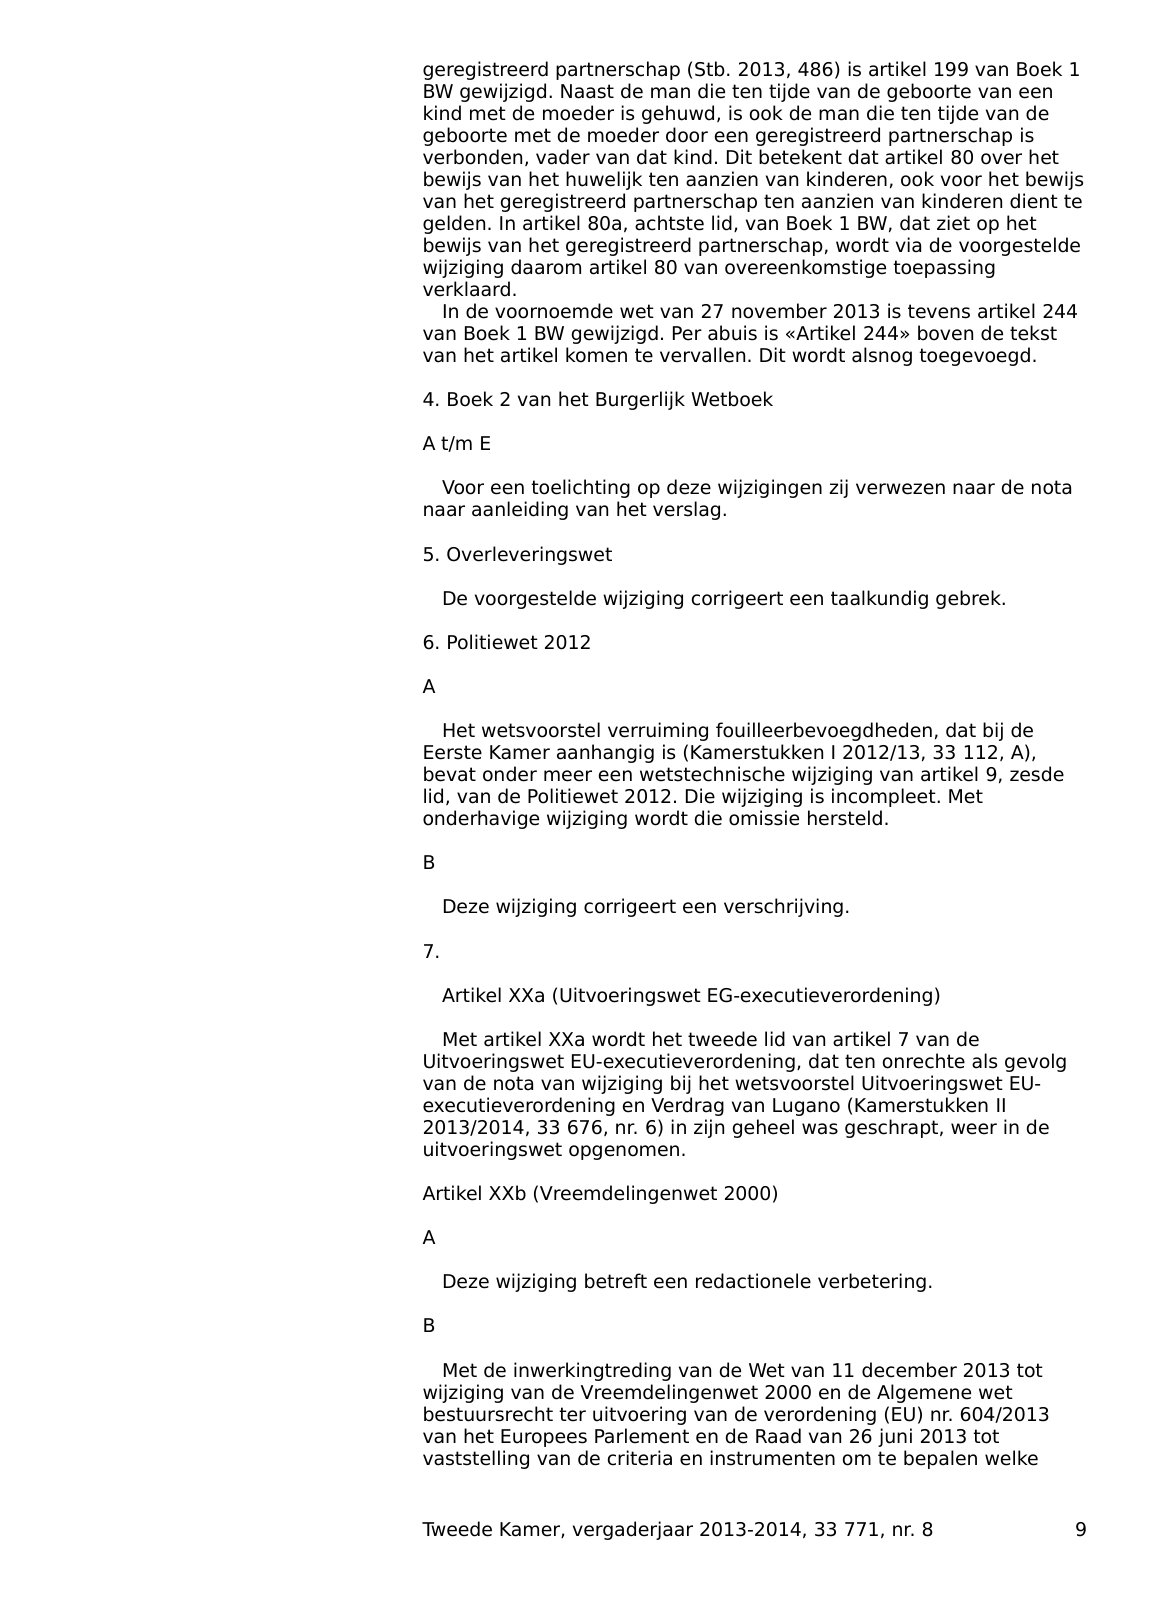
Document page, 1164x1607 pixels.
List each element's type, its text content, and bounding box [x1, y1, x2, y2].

subtitle A [422, 1227, 1087, 1249]
subtitle A t/m E [422, 433, 1087, 455]
subtitle A [422, 676, 1087, 698]
subtitle 4. Boek 2 van het Burgerlijk Wetboek [422, 389, 1087, 411]
subtitle B [422, 1315, 1087, 1337]
subtitle 5. Overleveringswet [422, 543, 1087, 565]
subtitle B [422, 852, 1087, 874]
subtitle Artikel XXb (Vreemdelingenwet 2000) [422, 1183, 1087, 1205]
text Voor een toelichting op deze wijzigingen zij verwezen naar de nota naar aanleiding van het verslag. [422, 477, 1087, 521]
text Deze wijziging corrigeert een verschrijving. [422, 896, 1087, 918]
text Het wetsvoorstel verruiming fouilleerbevoegdheden, dat bij de Eerste Kamer aanhangig is (Kamerstukken I 2012/13, 33 112, A), bevat onder meer een wetstechnische wijziging van artikel 9, zesde lid, van de Politiewet 2012. Die wijziging is incompleet. Met onderhavige wijziging wordt die omissie hersteld. [422, 720, 1087, 830]
text Met artikel XXa wordt het tweede lid van artikel 7 van de Uitvoeringswet EU-executieverordening, dat ten onrechte als gevolg van de nota van wijziging bij het wetsvoorstel Uitvoeringswet EU-executieverordening en Verdrag van Lugano (Kamerstukken II 2013/2014, 33 676, nr. 6) in zijn geheel was geschrapt, weer in de uitvoeringswet opgenomen. [422, 1029, 1087, 1161]
text Deze wijziging betreft een redactionele verbetering. [422, 1271, 1087, 1293]
text geregistreerd partnerschap (Stb. 2013, 486) is artikel 199 van Boek 1 BW gewijzigd. Naast de man die ten tijde van de geboorte van een kind met de moeder is gehuwd, is ook de man die ten tijde van de geboorte met de moeder door een geregistreerd partnerschap is verbonden, vader van dat kind. Dit betekent dat artikel 80 over het bewijs van het huwelijk ten aanzien van kinderen, ook voor het bewijs van het geregistreerd partnerschap ten aanzien van kinderen dient te gelden. In artikel 80a, achtste lid, van Boek 1 BW, dat ziet op het bewijs van het geregistreerd partnerschap, wordt via de voorgestelde wijziging daarom artikel 80 van overeenkomstige toepassing verklaard. [422, 59, 1087, 301]
subtitle 6. Politiewet 2012 [422, 632, 1087, 654]
text Met de inwerkingtreding van de Wet van 11 december 2013 tot wijziging van de Vreemdelingenwet 2000 en de Algemene wet bestuursrecht ter uitvoering van de verordening (EU) nr. 604/2013 van het Europees Parlement en de Raad van 26 juni 2013 tot vaststelling van de criteria en instrumenten om te bepalen welke [422, 1359, 1087, 1469]
text Artikel XXa (Uitvoeringswet EG-executieverordening) [422, 985, 1087, 1007]
text De voorgestelde wijziging corrigeert een taalkundig gebrek. [422, 588, 1087, 609]
text In de voornoemde wet van 27 november 2013 is tevens artikel 244 van Boek 1 BW gewijzigd. Per abuis is «Artikel 244» boven de tekst van het artikel komen te vervallen. Dit wordt alsnog toegevoegd. [422, 301, 1087, 367]
subtitle 7. [422, 941, 1087, 962]
